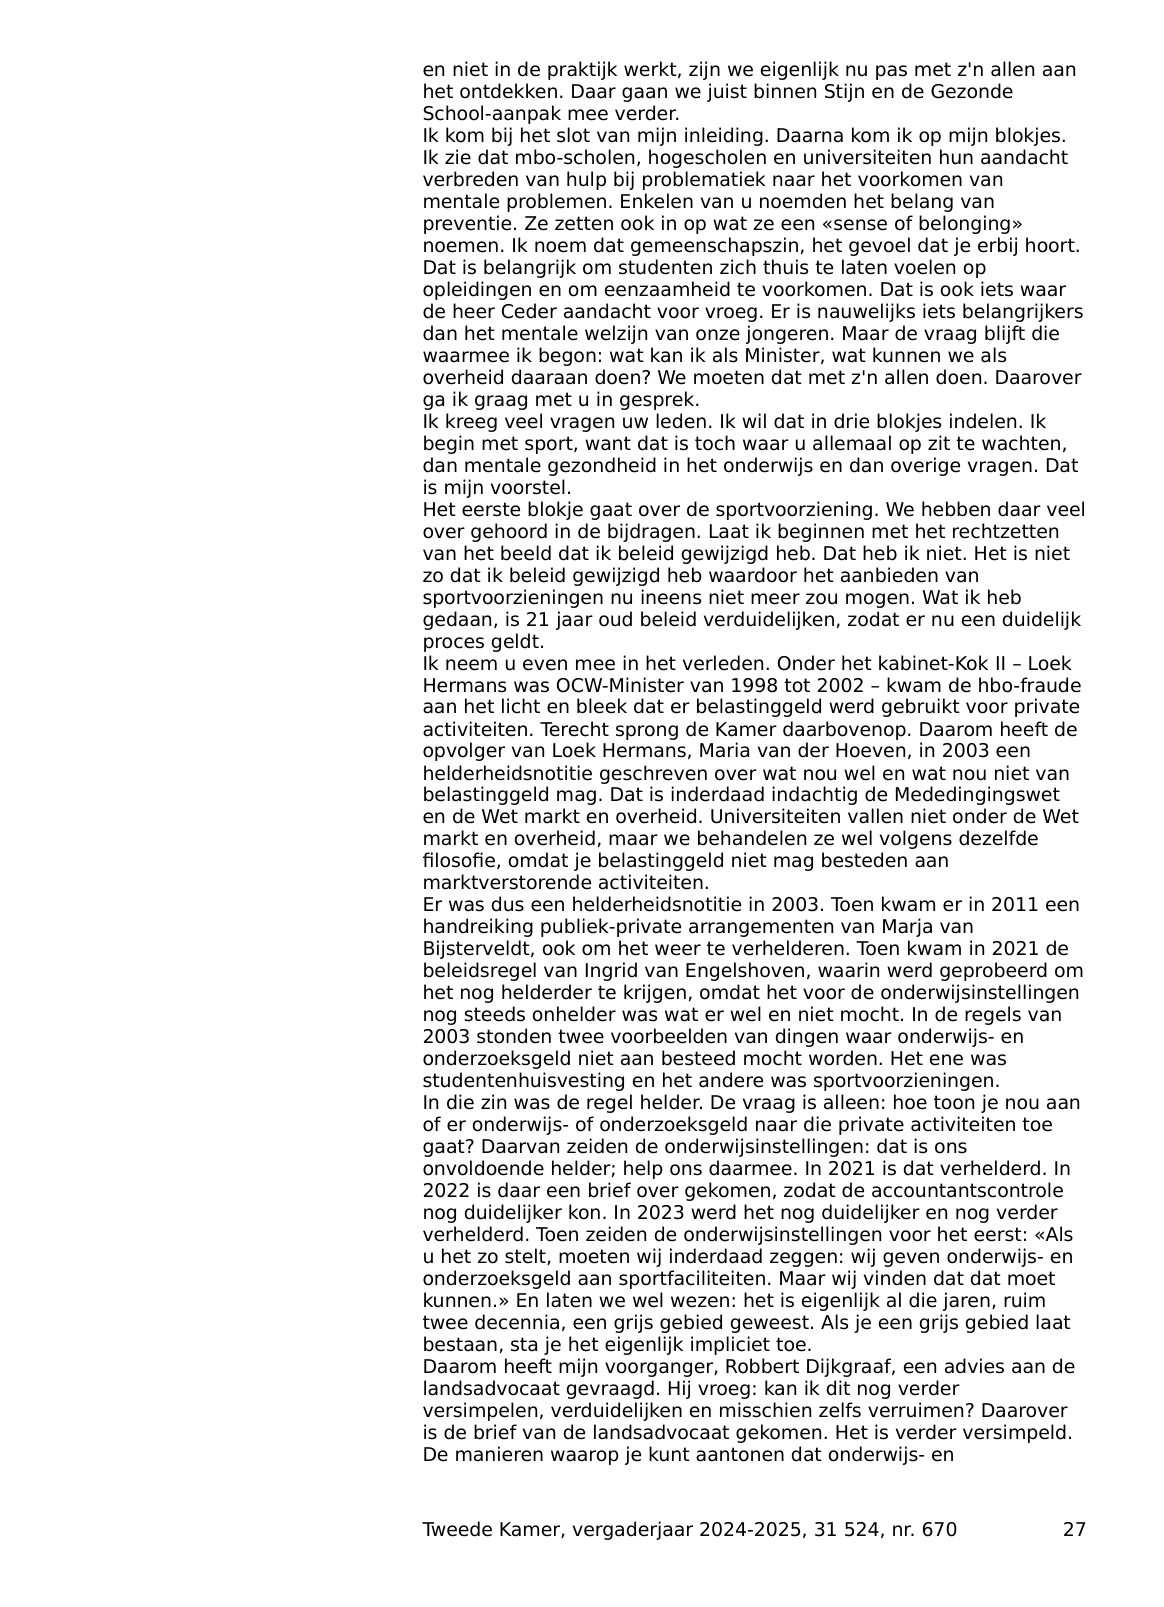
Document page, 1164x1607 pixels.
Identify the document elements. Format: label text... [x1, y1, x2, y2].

text Het eerste blokje gaat over de sportvoorziening. We hebben daar veel over gehoord in de bijdragen. Laat ik beginnen met het rechtzetten van het beeld dat ik beleid gewijzigd heb. Dat heb ik niet. Het is niet zo dat ik beleid gewijzigd heb waardoor het aanbieden van sportvoorzieningen nu ineens niet meer zou mogen. Wat ik heb gedaan, is 21 jaar oud beleid verduidelijken, zodat er nu een duidelijk proces geldt. [422, 499, 1087, 652]
text Ik neem u even mee in het verleden. Onder het kabinet-Kok II – Loek Hermans was OCW-Minister van 1998 tot 2002 – kwam de hbo-fraude aan het licht en bleek dat er belastinggeld werd gebruikt voor private activiteiten. Terecht sprong de Kamer daarbovenop. Daarom heeft de opvolger van Loek Hermans, Maria van der Hoeven, in 2003 een helderheidsnotitie geschreven over wat nou wel en wat nou niet van belastinggeld mag. Dat is inderdaad indachtig de Mededingingswet en de Wet markt en overheid. Universiteiten vallen niet onder de Wet markt en overheid, maar we behandelen ze wel volgens dezelfde filosofie, omdat je belastinggeld niet mag besteden aan marktverstorende activiteiten. [422, 652, 1087, 894]
text Daarom heeft mijn voorganger, Robbert Dijkgraaf, een advies aan de landsadvocaat gevraagd. Hij vroeg: kan ik dit nog verder versimpelen, verduidelijken en misschien zelfs verruimen? Daarover is de brief van de landsadvocaat gekomen. Het is verder versimpeld. De manieren waarop je kunt aantonen dat onderwijs- en [422, 1356, 1087, 1466]
text Ik kom bij het slot van mijn inleiding. Daarna kom ik op mijn blokjes. Ik zie dat mbo-scholen, hogescholen en universiteiten hun aandacht verbreden van hulp bij problematiek naar het voorkomen van mentale problemen. Enkelen van u noemden het belang van preventie. Ze zetten ook in op wat ze een «sense of belonging» noemen. Ik noem dat gemeenschapszin, het gevoel dat je erbij hoort. Dat is belangrijk om studenten zich thuis te laten voelen op opleidingen en om eenzaamheid te voorkomen. Dat is ook iets waar de heer Ceder aandacht voor vroeg. Er is nauwelijks iets belangrijkers dan het mentale welzijn van onze jongeren. Maar de vraag blijft die waarmee ik begon: wat kan ik als Minister, wat kunnen we als overheid daaraan doen? We moeten dat met z'n allen doen. Daarover ga ik graag met u in gesprek. [422, 125, 1087, 411]
text Ik kreeg veel vragen uw leden. Ik wil dat in drie blokjes indelen. Ik begin met sport, want dat is toch waar u allemaal op zit te wachten, dan mentale gezondheid in het onderwijs en dan overige vragen. Dat is mijn voorstel. [422, 411, 1087, 499]
text In die zin was de regel helder. De vraag is alleen: hoe toon je nou aan of er onderwijs- of onderzoeksgeld naar die private activiteiten toe gaat? Daarvan zeiden de onderwijsinstellingen: dat is ons onvoldoende helder; help ons daarmee. In 2021 is dat verhelderd. In 2022 is daar een brief over gekomen, zodat de accountantscontrole nog duidelijker kon. In 2023 werd het nog duidelijker en nog verder verhelderd. Toen zeiden de onderwijsinstellingen voor het eerst: «Als u het zo stelt, moeten wij inderdaad zeggen: wij geven onderwijs- en onderzoeksgeld aan sportfaciliteiten. Maar wij vinden dat dat moet kunnen.» En laten we wel wezen: het is eigenlijk al die jaren, ruim twee decennia, een grijs gebied geweest. Als je een grijs gebied laat bestaan, sta je het eigenlijk impliciet toe. [422, 1092, 1087, 1356]
text Er was dus een helderheidsnotitie in 2003. Toen kwam er in 2011 een handreiking publiek-private arrangementen van Marja van Bijsterveldt, ook om het weer te verhelderen. Toen kwam in 2021 de beleidsregel van Ingrid van Engelshoven, waarin werd geprobeerd om het nog helderder te krijgen, omdat het voor de onderwijsinstellingen nog steeds onhelder was wat er wel en niet mocht. In de regels van 2003 stonden twee voorbeelden van dingen waar onderwijs- en onderzoeksgeld niet aan besteed mocht worden. Het ene was studentenhuisvesting en het andere was sportvoorzieningen. [422, 894, 1087, 1092]
text en niet in de praktijk werkt, zijn we eigenlijk nu pas met z'n allen aan het ontdekken. Daar gaan we juist binnen Stijn en de Gezonde School-aanpak mee verder. [422, 59, 1087, 125]
